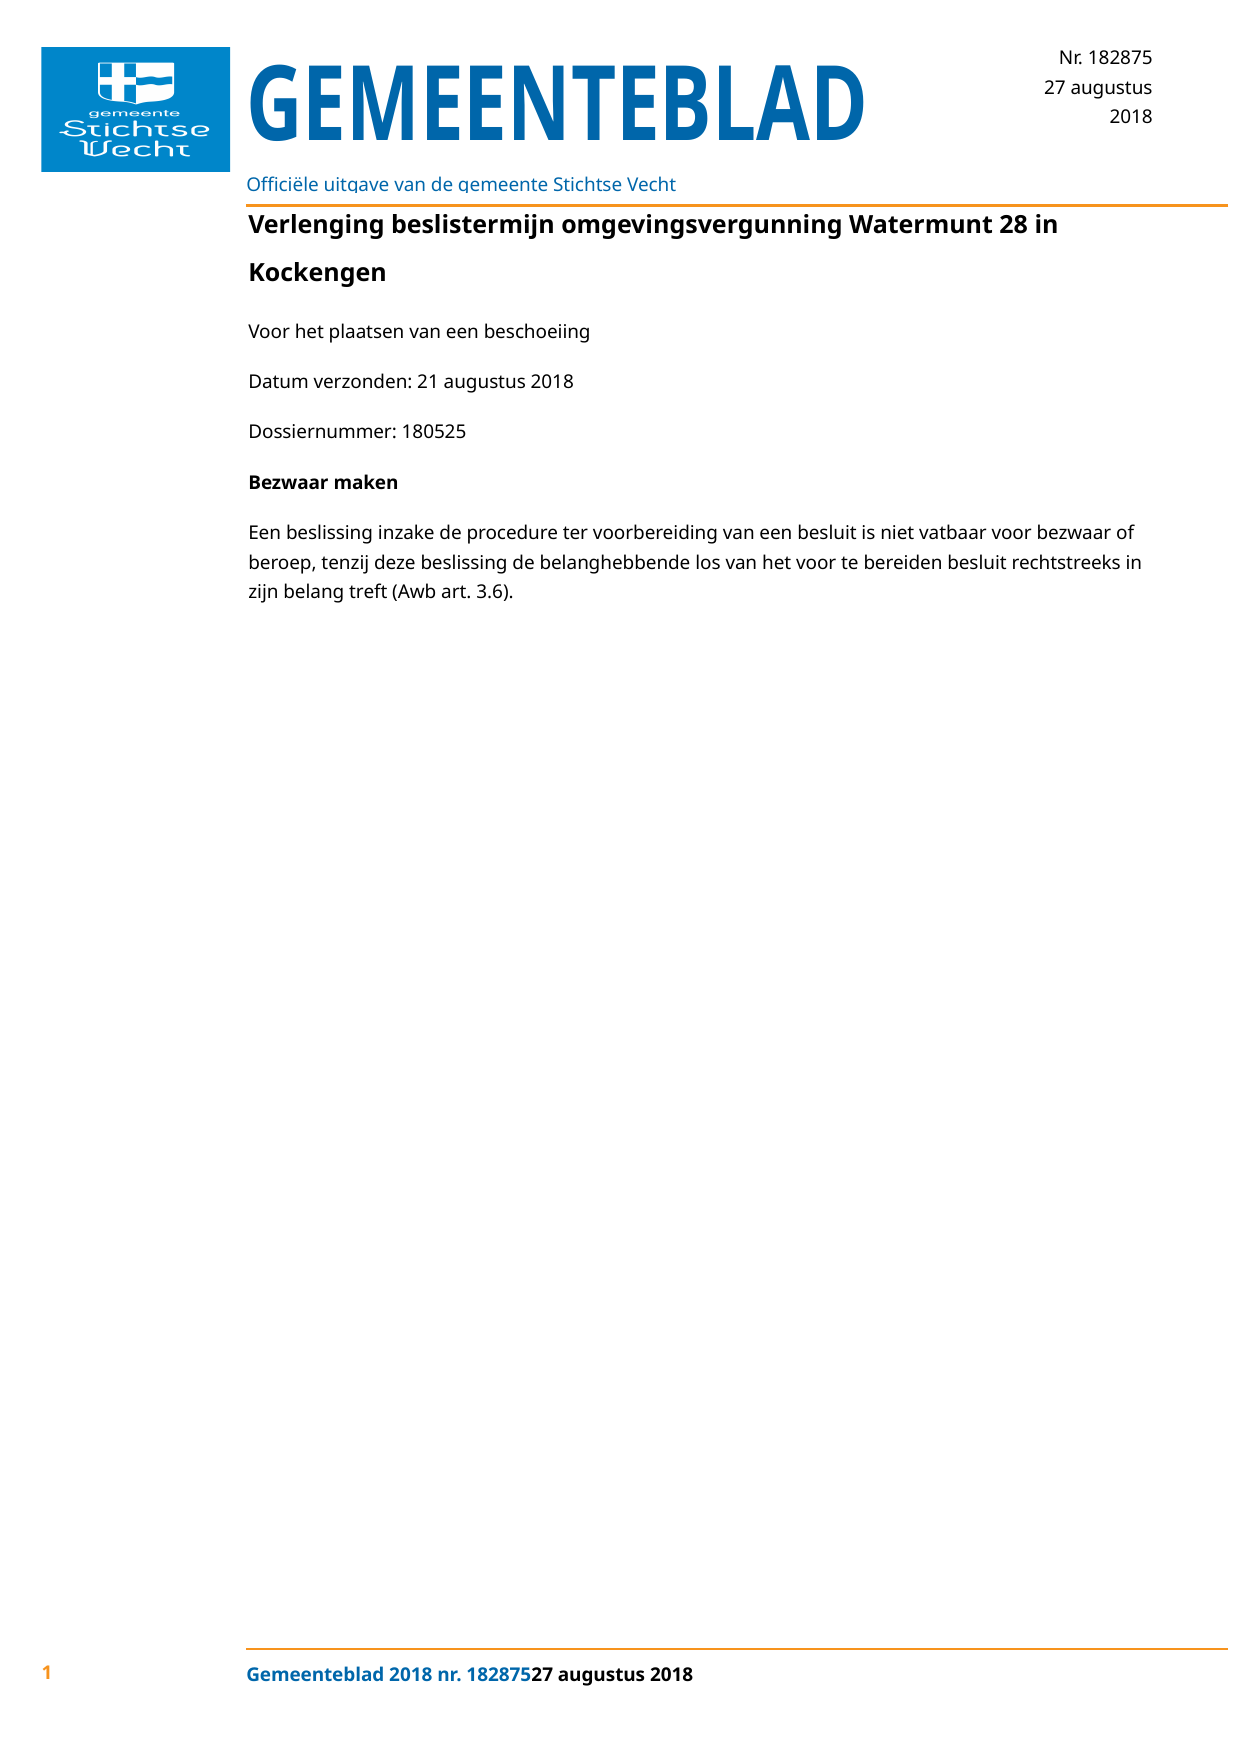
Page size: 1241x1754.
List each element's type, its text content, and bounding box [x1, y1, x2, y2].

text Dossiernummer: 180525 [248, 419, 1152, 444]
text Verlenging beslistermijn omgevingsvergunning Watermunt 28 in Kockengen [248, 207, 1152, 288]
text Bezwaar maken [248, 469, 1152, 495]
text Een beslissing inzake de procedure ter voorbereiding van een besluit is niet vatbaar voor bezwaar of beroep, tenzij deze beslissing de belanghebbende los van het voor te bereiden besluit rechtstreeks in zijn belang treft (Awb art. 3.6). [248, 519, 1152, 604]
text Datum verzonden: 21 augustus 2018 [248, 368, 1152, 394]
picture [99, 63, 135, 101]
picture [137, 63, 174, 103]
text Voor het plaatsen van een beschoeiing [248, 318, 1152, 344]
